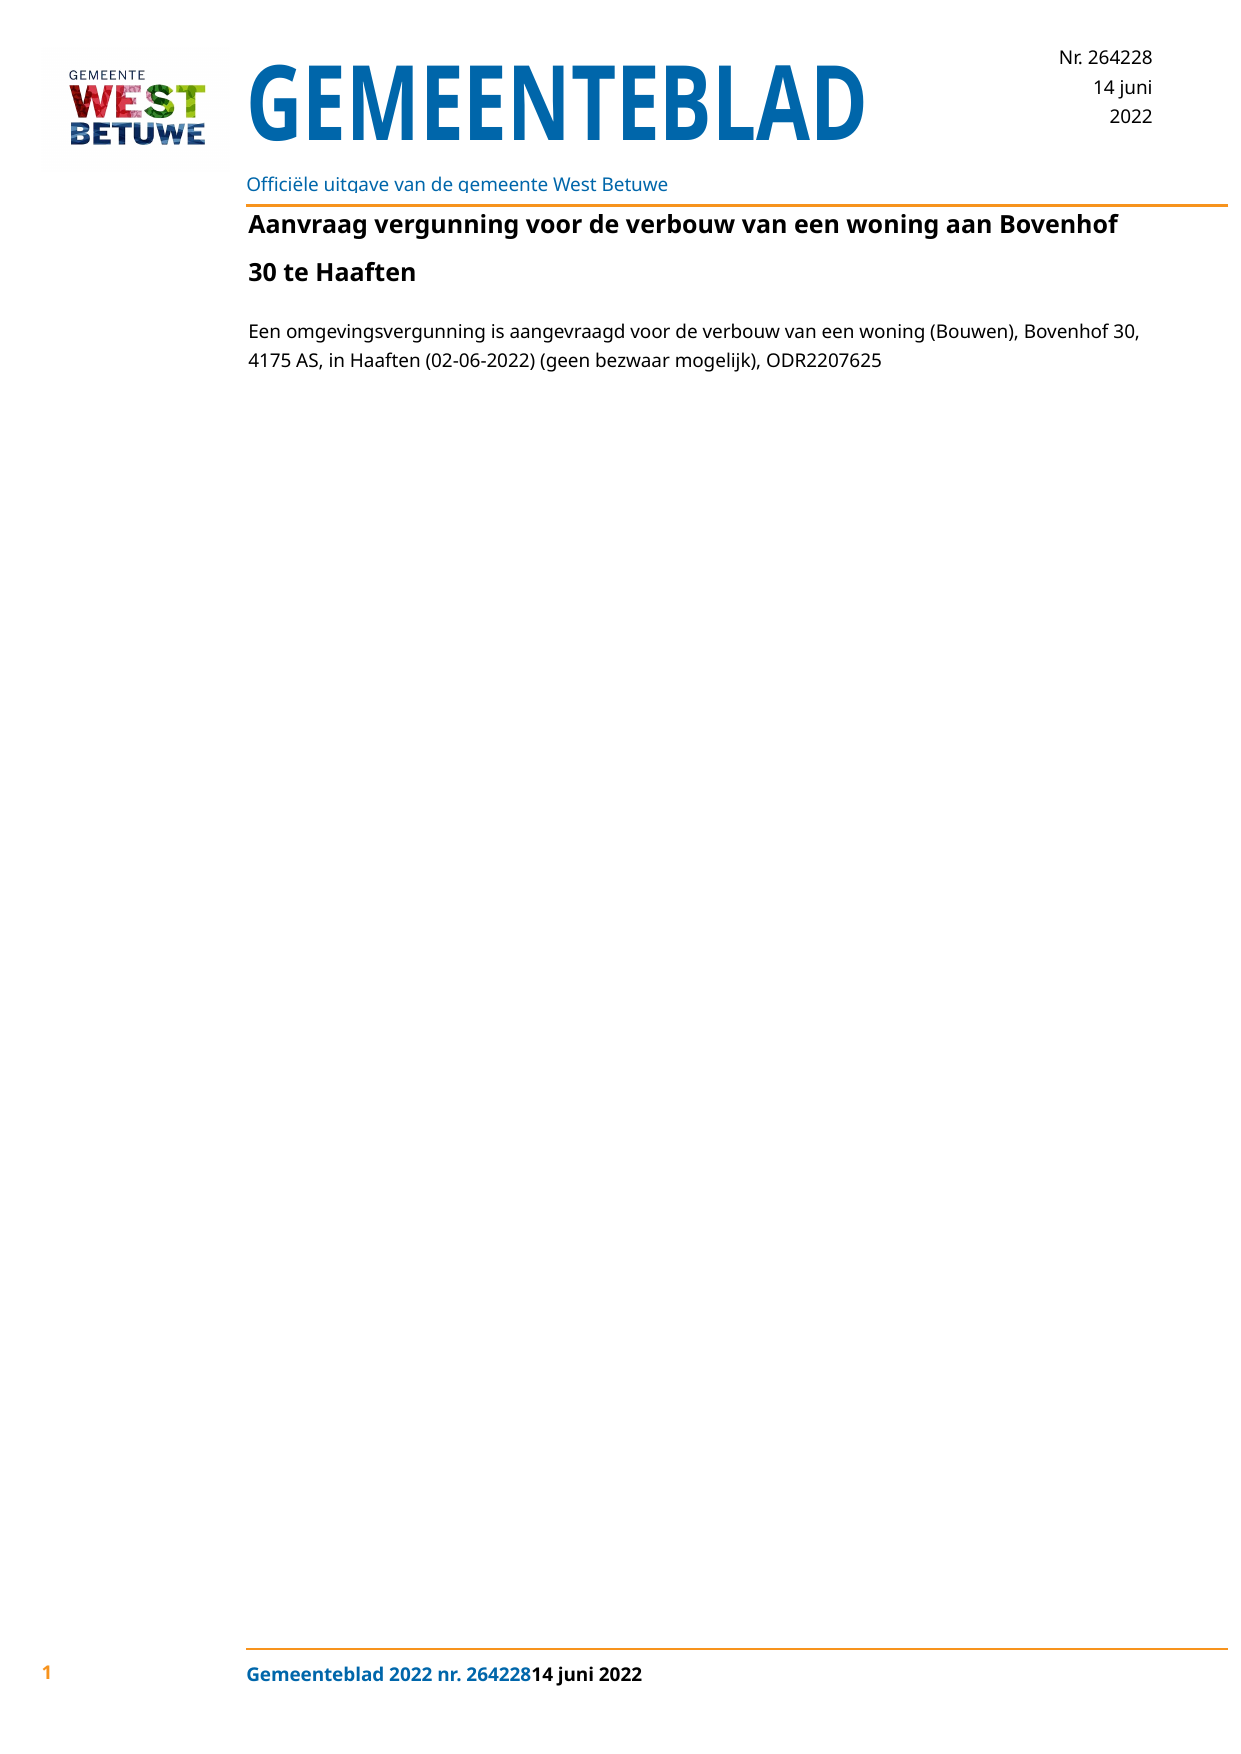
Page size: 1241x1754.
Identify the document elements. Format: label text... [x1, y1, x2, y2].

text Een omgevingsvergunning is aangevraagd voor de verbouw van een woning (Bouwen), Bovenhof 30, 4175 AS, in Haaften (02-06-2022) (geen bezwaar mogelijk), ODR2207625 [248, 318, 1152, 373]
text Aanvraag vergunning voor de verbouw van een woning aan Bovenhof 30 te Haaften [248, 207, 1152, 288]
picture [41, 47, 231, 172]
